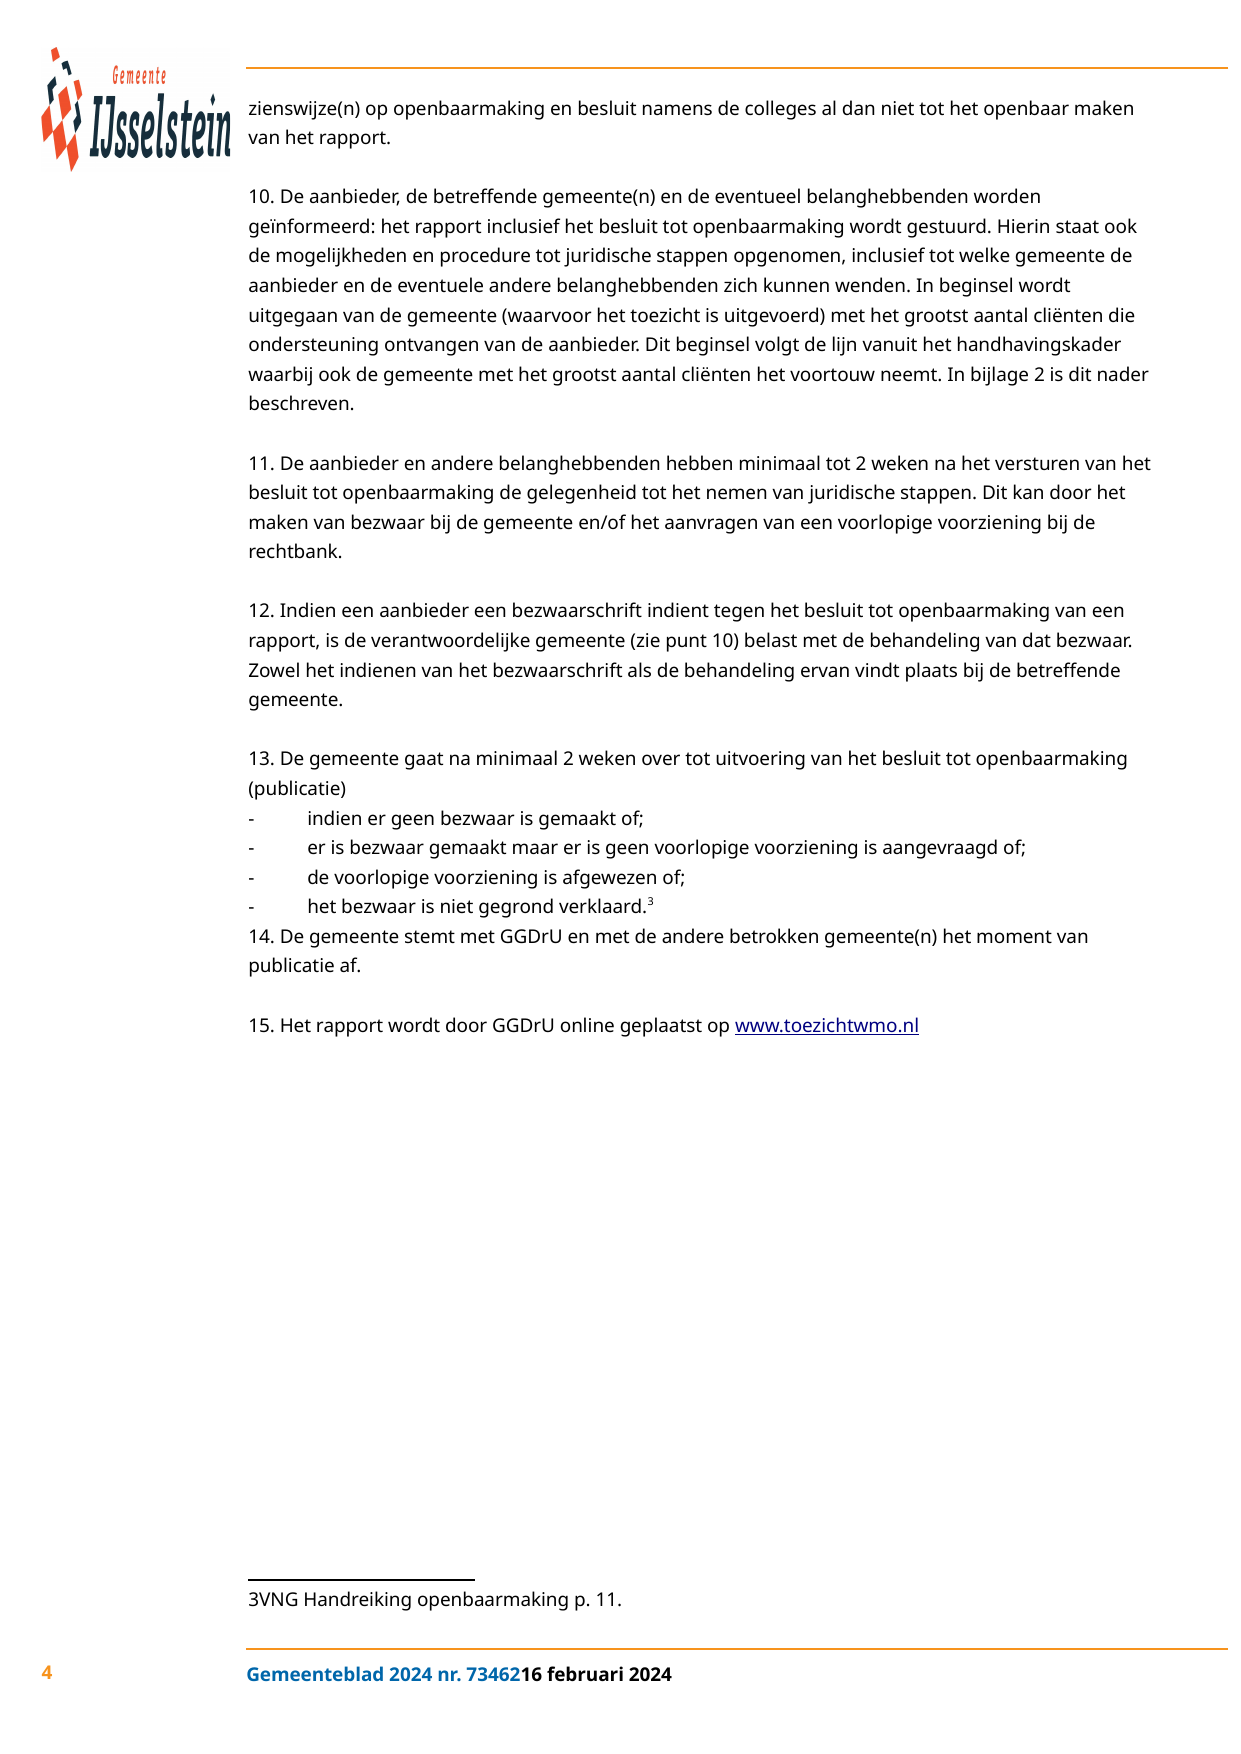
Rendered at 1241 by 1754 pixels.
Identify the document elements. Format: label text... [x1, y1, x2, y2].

list er is bezwaar gemaakt maar er is geen voorlopige voorziening is aangevraagd of; [248, 834, 1152, 860]
text 14. De gemeente stemt met GGDrU en met de andere betrokken gemeente(n) het moment van publicatie af. [248, 923, 1152, 978]
text 15. Het rapport wordt door GGDrU online geplaatst op www.toezichtwmo.nl [248, 1012, 1152, 1038]
text 12. Indien een aanbieder een bezwaarschrift indient tegen het besluit tot openbaarmaking van een rapport, is de verantwoordelijke gemeente (zie punt 10) belast met de behandeling van dat bezwaar. Zowel het indienen van het bezwaarschrift als de behandeling ervan vindt plaats bij de betreffende gemeente. [248, 598, 1152, 712]
text 10. De aanbieder, de betreffende gemeente(n) en de eventueel belanghebbenden worden geïnformeerd: het rapport inclusief het besluit tot openbaarmaking wordt gestuurd. Hierin staat ook de mogelijkheden en procedure tot juridische stappen opgenomen, inclusief tot welke gemeente de aanbieder en de eventuele andere belanghebbenden zich kunnen wenden. In beginsel wordt uitgegaan van de gemeente (waarvoor het toezicht is uitgevoerd) met het grootst aantal cliënten die ondersteuning ontvangen van de aanbieder. Dit beginsel volgt de lijn vanuit het handhavingskader waarbij ook de gemeente met het grootst aantal cliënten het voortouw neemt. In bijlage 2 is dit nader beschreven. [248, 183, 1152, 416]
text zienswijze(n) op openbaarmaking en besluit namens de colleges al dan niet tot het openbaar maken van het rapport. [248, 95, 1152, 150]
picture [41, 47, 231, 172]
list de voorlopige voorziening is afgewezen of; [248, 864, 1152, 890]
text 13. De gemeente gaat na minimaal 2 weken over tot uitvoering van het besluit tot openbaarmaking (publicatie) [248, 746, 1152, 801]
list het bezwaar is niet gegrond verklaard. [248, 893, 1152, 919]
text 11. De aanbieder en andere belanghebbenden hebben minimaal tot 2 weken na het versturen van het besluit tot openbaarmaking de gelegenheid tot het nemen van juridische stappen. Dit kan door het maken van bezwaar bij de gemeente en/of het aanvragen van een voorlopige voorziening bij de rechtbank. [248, 450, 1152, 564]
list VNG Handreiking openbaarmaking p. 11. [248, 1586, 1152, 1612]
list indien er geen bezwaar is gemaakt of; [248, 805, 1152, 831]
